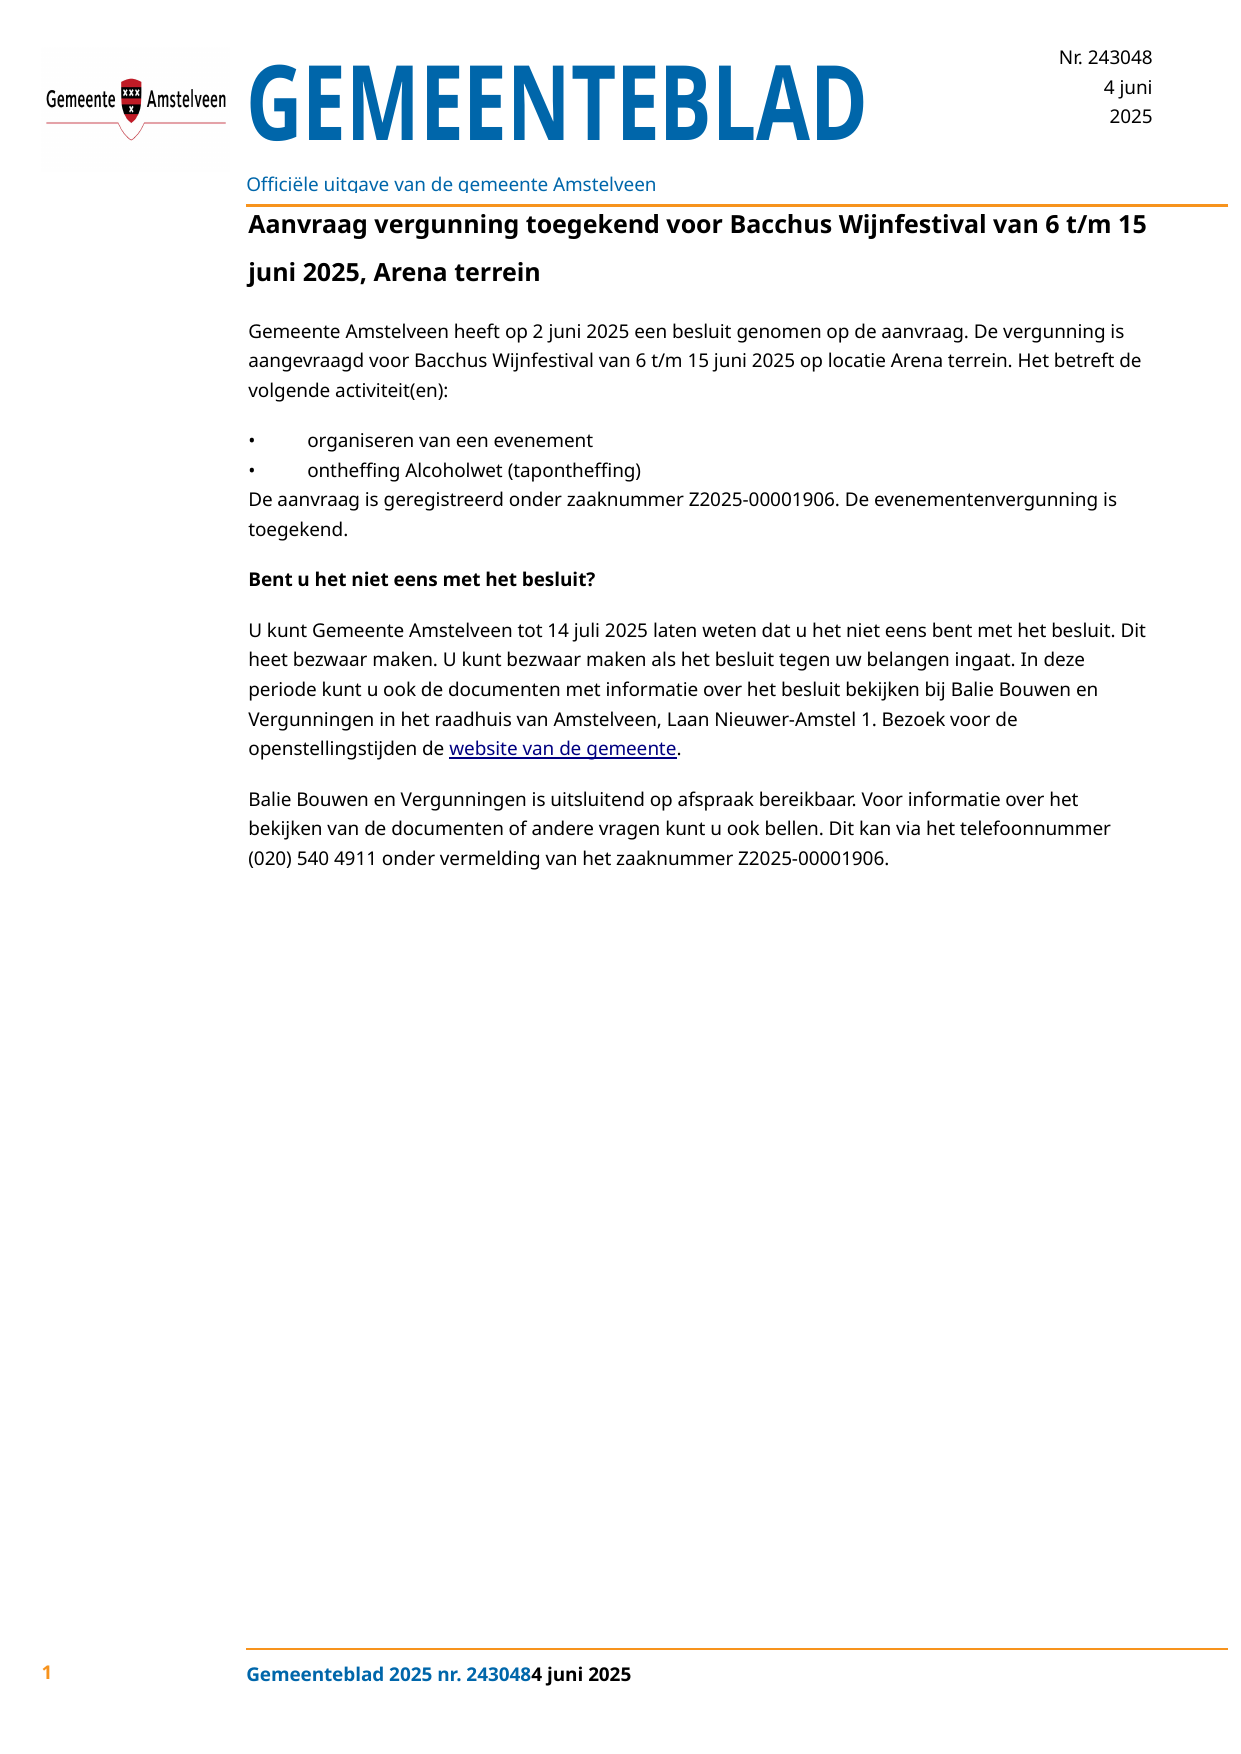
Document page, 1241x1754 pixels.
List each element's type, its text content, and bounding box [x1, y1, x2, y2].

text U kunt Gemeente Amstelveen tot 14 juli 2025 laten weten dat u het niet eens bent met het besluit. Dit heet bezwaar maken. U kunt bezwaar maken als het besluit tegen uw belangen ingaat. In deze periode kunt u ook de documenten met informatie over het besluit bekijken bij Balie Bouwen en Vergunningen in het raadhuis van Amstelveen, Laan Nieuwer-Amstel 1. Bezoek voor de openstellingstijden de website van de gemeente. [248, 617, 1152, 761]
list organiseren van een evenement [248, 427, 1152, 453]
text Gemeente Amstelveen heeft op 2 juni 2025 een besluit genomen op de aanvraag. De vergunning is aangevraagd voor Bacchus Wijnfestival van 6 t/m 15 juni 2025 op locatie Arena terrein. Het betreft de volgende activiteit(en): [248, 318, 1152, 403]
text Balie Bouwen en Vergunningen is uitsluitend op afspraak bereikbaar. Voor informatie over het bekijken van de documenten of andere vragen kunt u ook bellen. Dit kan via het telefoonnummer (020) 540 4911 onder vermelding van het zaaknummer Z2025-00001906. [248, 786, 1152, 871]
text Bent u het niet eens met het besluit? [248, 567, 1152, 592]
text De aanvraag is geregistreerd onder zaaknummer Z2025-00001906. De evenementenvergunning is toegekend. [248, 487, 1152, 542]
picture [41, 47, 231, 172]
text Aanvraag vergunning toegekend voor Bacchus Wijnfestival van 6 t/m 15 juni 2025, Arena terrein [248, 207, 1152, 288]
list ontheffing Alcoholwet (tapontheffing) [248, 457, 1152, 483]
